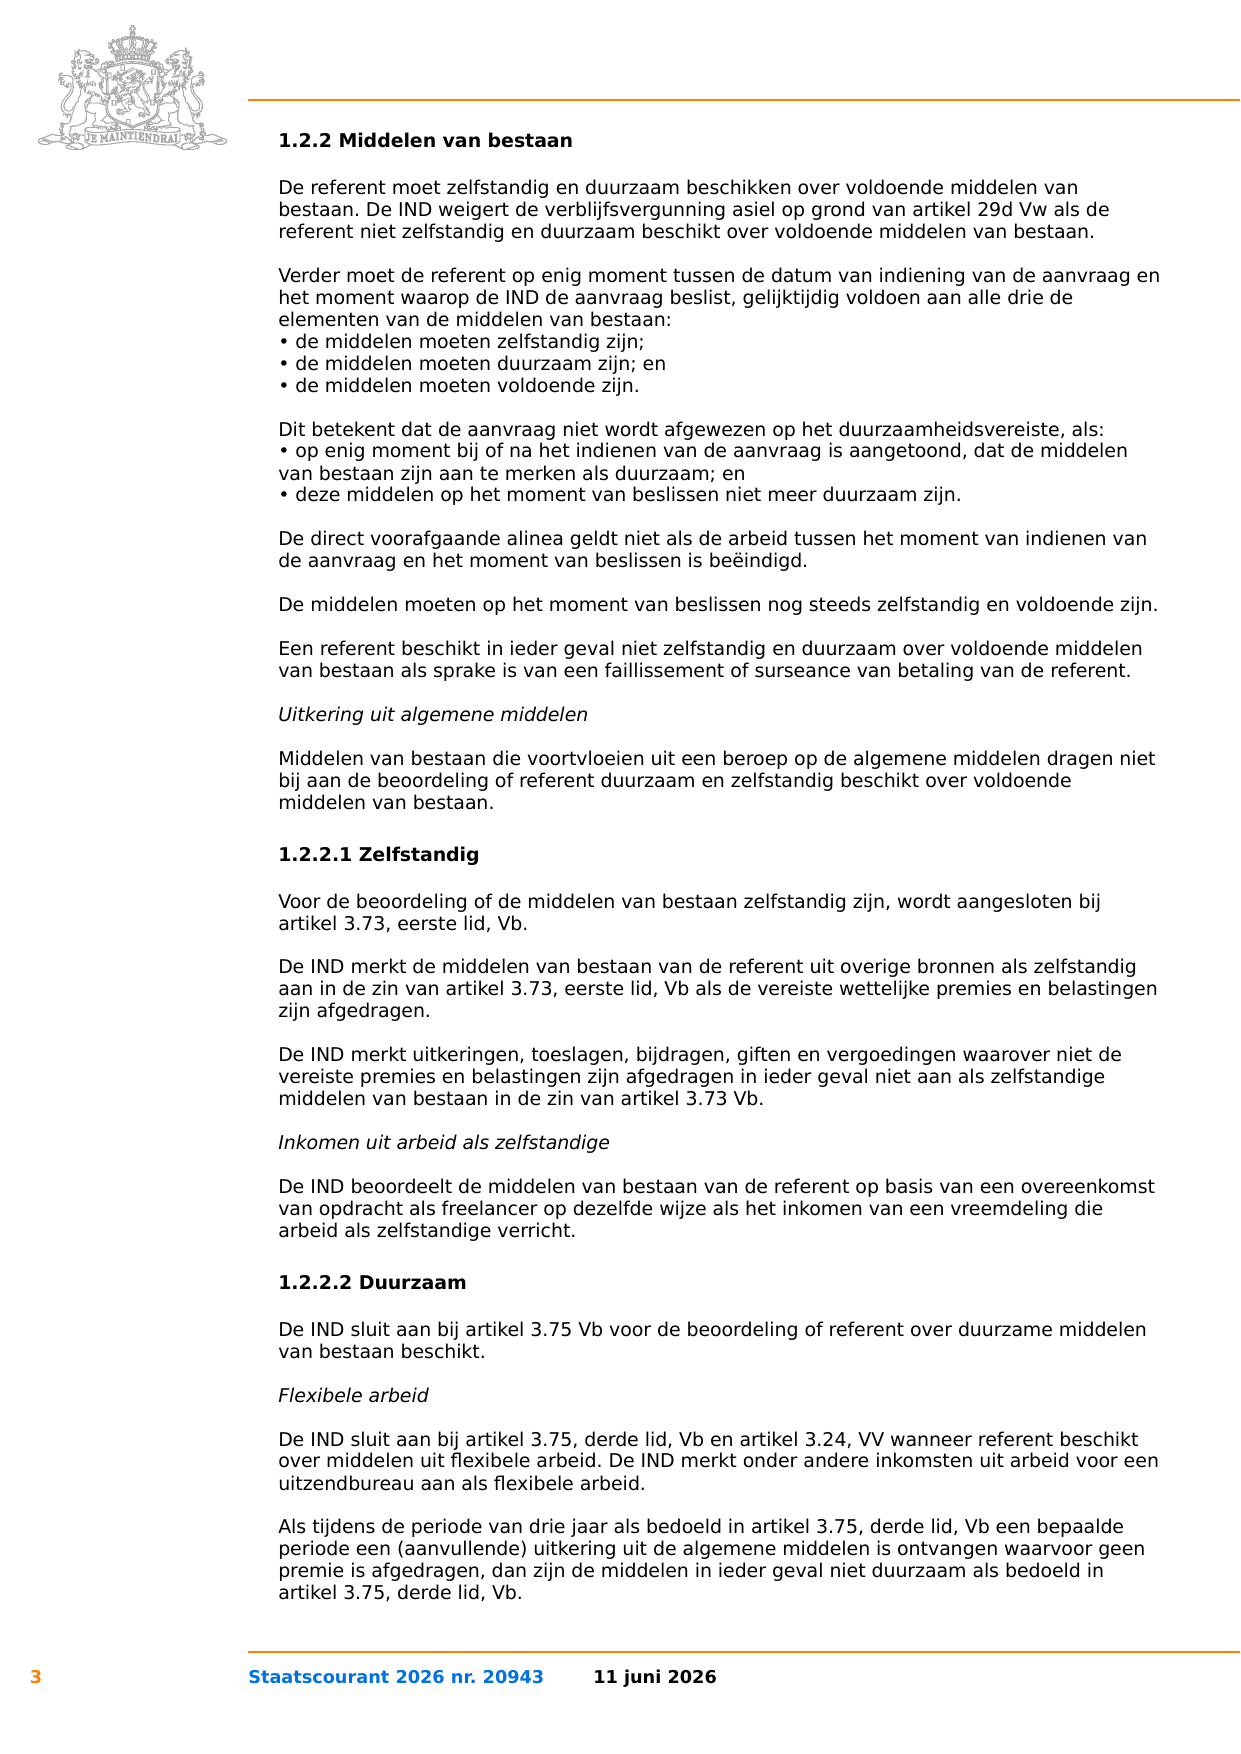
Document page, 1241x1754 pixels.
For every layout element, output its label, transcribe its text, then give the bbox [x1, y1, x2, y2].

text De IND merkt de middelen van bestaan van de referent uit overige bronnen als zelfstandig aan in de zin van artikel 3.73, eerste lid, Vb als de vereiste wettelijke premies en belastingen zijn afgedragen. [278, 956, 1163, 1022]
text De IND sluit aan bij artikel 3.75, derde lid, Vb en artikel 3.24, VV wanneer referent beschikt over middelen uit flexibele arbeid. De IND merkt onder andere inkomsten uit arbeid voor een uitzendbureau aan als flexibele arbeid. [278, 1428, 1163, 1494]
subtitle Uitkering uit algemene middelen [278, 704, 1163, 726]
subtitle 1.2.2.1 Zelfstandig [278, 843, 1163, 866]
text • op enig moment bij of na het indienen van de aanvraag is aangetoond, dat de middelen van bestaan zijn aan te merken als duurzaam; en [278, 440, 1163, 484]
text • deze middelen op het moment van beslissen niet meer duurzaam zijn. [278, 484, 1163, 506]
text De middelen moeten op het moment van beslissen nog steeds zelfstandig en voldoende zijn. [278, 594, 1163, 616]
picture [38, 25, 227, 150]
text Als tijdens de periode van drie jaar als bedoeld in artikel 3.75, derde lid, Vb een bepaalde periode een (aanvullende) uitkering uit de algemene middelen is ontvangen waarvoor geen premie is afgedragen, dan zijn de middelen in ieder geval niet duurzaam als bedoeld in artikel 3.75, derde lid, Vb. [278, 1516, 1163, 1604]
text • de middelen moeten voldoende zijn. [278, 374, 1163, 397]
text Middelen van bestaan die voortvloeien uit een beroep op de algemene middelen dragen niet bij aan de beoordeling of referent duurzaam en zelfstandig beschikt over voldoende middelen van bestaan. [278, 748, 1163, 813]
text De IND sluit aan bij artikel 3.75 Vb voor de beoordeling of referent over duurzame middelen van bestaan beschikt. [278, 1319, 1163, 1363]
subtitle 1.2.2.2 Duurzaam [278, 1272, 1163, 1294]
text Verder moet de referent op enig moment tussen de datum van indiening van de aanvraag en het moment waarop de IND de aanvraag beslist, gelijktijdig voldoen aan alle drie de elementen van de middelen van bestaan: [278, 265, 1163, 331]
text De IND merkt uitkeringen, toeslagen, bijdragen, giften en vergoedingen waarover niet de vereiste premies en belastingen zijn afgedragen in ieder geval niet aan als zelfstandige middelen van bestaan in de zin van artikel 3.73 Vb. [278, 1044, 1163, 1110]
text • de middelen moeten duurzaam zijn; en [278, 353, 1163, 374]
subtitle Inkomen uit arbeid als zelfstandige [278, 1132, 1163, 1154]
text De IND beoordeelt de middelen van bestaan van de referent op basis van een overeenkomst van opdracht als freelancer op dezelfde wijze als het inkomen van een vreemdeling die arbeid als zelfstandige verricht. [278, 1176, 1163, 1242]
text Voor de beoordeling of de middelen van bestaan zelfstandig zijn, wordt aangesloten bij artikel 3.73, eerste lid, Vb. [278, 891, 1163, 934]
text De direct voorafgaande alinea geldt niet als de arbeid tussen het moment van indienen van de aanvraag en het moment van beslissen is beëindigd. [278, 528, 1163, 572]
text De referent moet zelfstandig en duurzaam beschikken over voldoende middelen van bestaan. De IND weigert de verblijfsvergunning asiel op grond van artikel 29d Vw als de referent niet zelfstandig en duurzaam beschikt over voldoende middelen van bestaan. [278, 177, 1163, 243]
text • de middelen moeten zelfstandig zijn; [278, 331, 1163, 353]
subtitle 1.2.2 Middelen van bestaan [278, 130, 1163, 152]
text Een referent beschikt in ieder geval niet zelfstandig en duurzaam over voldoende middelen van bestaan als sprake is van een faillissement of surseance van betaling van de referent. [278, 638, 1163, 682]
text Dit betekent dat de aanvraag niet wordt afgewezen op het duurzaamheidsvereiste, als: [278, 418, 1163, 440]
subtitle Flexibele arbeid [278, 1384, 1163, 1407]
